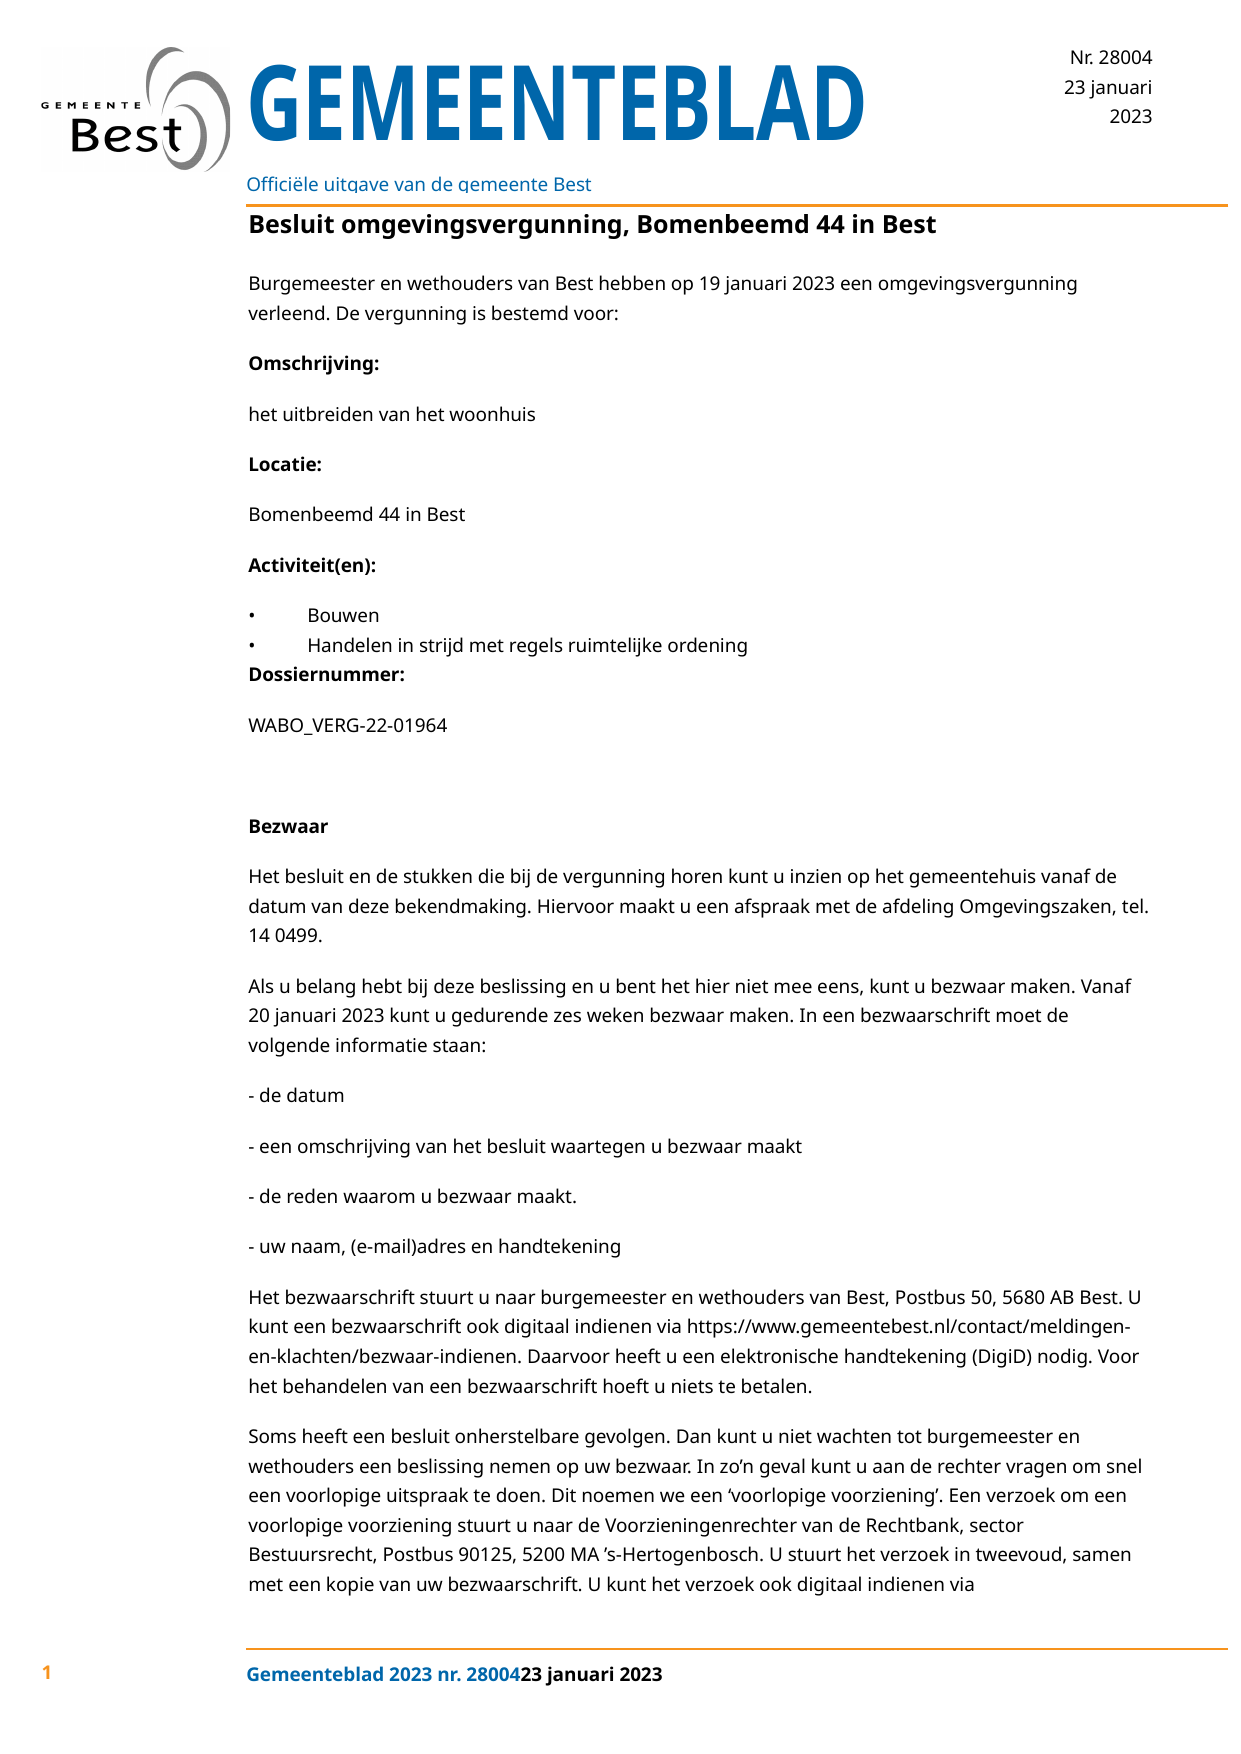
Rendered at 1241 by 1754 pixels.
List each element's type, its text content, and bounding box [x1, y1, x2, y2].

text Activiteit(en): [248, 552, 1152, 578]
text het uitbreiden van het woonhuis [248, 401, 1152, 426]
text Het bezwaarschrift stuurt u naar burgemeester en wethouders van Best, Postbus 50, 5680 AB Best. U kunt een bezwaarschrift ook digitaal indienen via https://www.gemeentebest.nl/contact/meldingen-en-klachten/bezwaar-indienen. Daarvoor heeft u een elektronische handtekening (DigiD) nodig. Voor het behandelen van een bezwaarschrift hoeft u niets te betalen. [248, 1284, 1152, 1398]
text Omschrijving: [248, 350, 1152, 376]
text Bezwaar [248, 813, 1152, 838]
text - de reden waarom u bezwaar maakt. [248, 1183, 1152, 1209]
text Locatie: [248, 451, 1152, 477]
text Dossiernummer: [248, 662, 1152, 687]
text Burgemeester en wethouders van Best hebben op 19 januari 2023 een omgevingsvergunning verleend. De vergunning is bestemd voor: [248, 270, 1152, 326]
list Handelen in strijd met regels ruimtelijke ordening [248, 632, 1152, 658]
text - de datum [248, 1082, 1152, 1108]
text Het besluit en de stukken die bij de vergunning horen kunt u inzien op het gemeentehuis vanaf de datum van deze bekendmaking. Hiervoor maakt u een afspraak met de afdeling Omgevingszaken, tel. 14 0499. [248, 863, 1152, 948]
text Besluit omgevingsvergunning, Bomenbeemd 44 in Best [248, 207, 1152, 241]
text - uw naam, (e-mail)adres en handtekening [248, 1234, 1152, 1259]
text Soms heeft een besluit onherstelbare gevolgen. Dan kunt u niet wachten tot burgemeester en wethouders een beslissing nemen op uw bezwaar. In zo’n geval kunt u aan de rechter vragen om snel een voorlopige uitspraak te doen. Dit noemen we een ‘voorlopige voorziening’. Een verzoek om een voorlopige voorziening stuurt u naar de Voorzieningenrechter van de Rechtbank, sector Bestuursrecht, Postbus 90125, 5200 MA ’s-Hertogenbosch. U stuurt het verzoek in tweevoud, samen met een kopie van uw bezwaarschrift. U kunt het verzoek ook digitaal indienen via [248, 1423, 1152, 1597]
text - een omschrijving van het besluit waartegen u bezwaar maakt [248, 1133, 1152, 1158]
picture [41, 47, 231, 172]
text WABO_VERG-22-01964 [248, 712, 1152, 738]
list Bouwen [248, 602, 1152, 628]
text Bomenbeemd 44 in Best [248, 502, 1152, 527]
text Als u belang hebt bij deze beslissing en u bent het hier niet mee eens, kunt u bezwaar maken. Vanaf 20 januari 2023 kunt u gedurende zes weken bezwaar maken. In een bezwaarschrift moet de volgende informatie staan: [248, 973, 1152, 1058]
